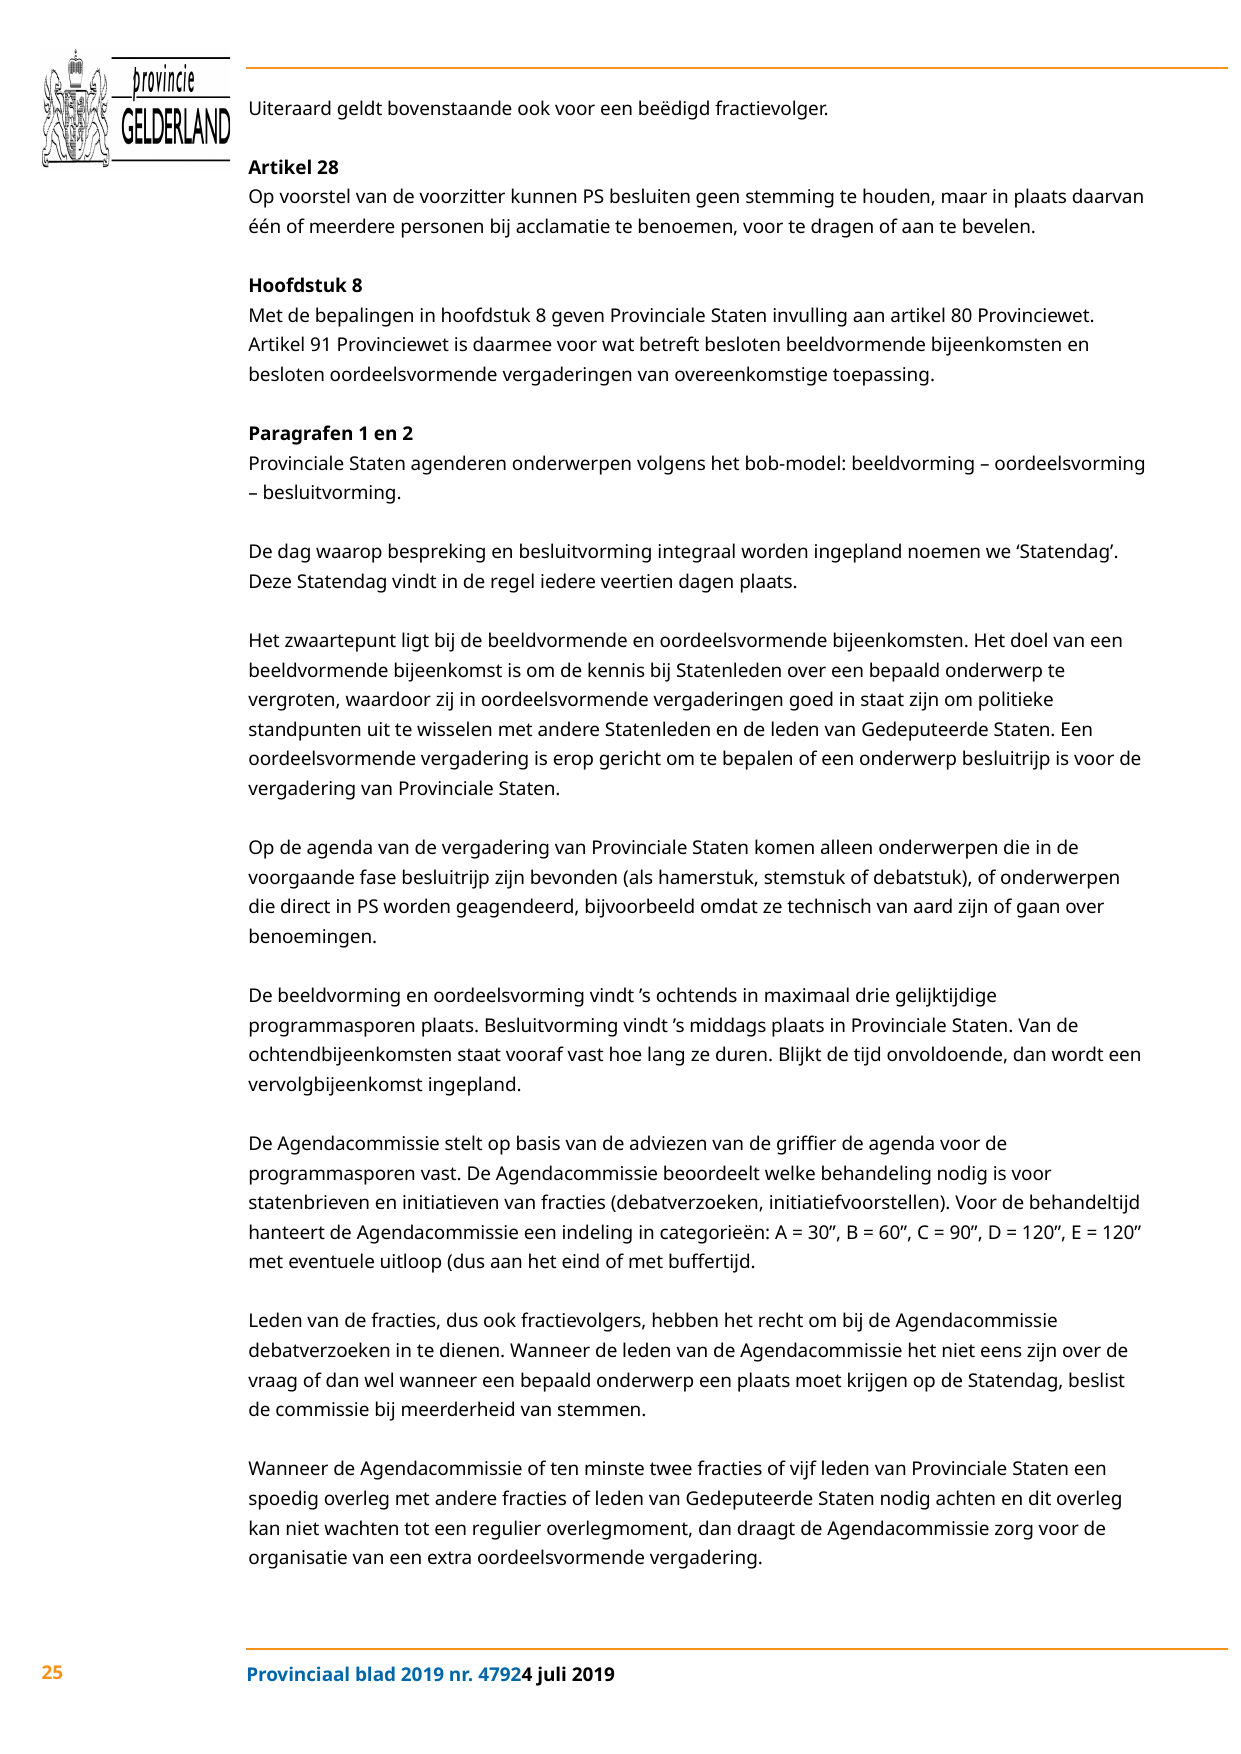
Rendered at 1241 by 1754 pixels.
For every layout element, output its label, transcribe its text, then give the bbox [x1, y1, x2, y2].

text De Agendacommissie stelt op basis van de adviezen van de griffier de agenda voor de programmasporen vast. De Agendacommissie beoordeelt welke behandeling nodig is voor statenbrieven en initiatieven van fracties (debatverzoeken, initiatiefvoorstellen). Voor de behandeltijd hanteert de Agendacommissie een indeling in categorieën: A = 30”, B = 60”, C = 90”, D = 120”, E = 120” met eventuele uitloop (dus aan het eind of met buffertijd. [248, 1130, 1152, 1274]
text Paragrafen 1 en 2 [248, 420, 1152, 446]
text De dag waarop bespreking en besluitvorming integraal worden ingepland noemen we ‘Statendag’. Deze Statendag vindt in de regel iedere veertien dagen plaats. [248, 538, 1152, 594]
text Op de agenda van de vergadering van Provinciale Staten komen alleen onderwerpen die in de voorgaande fase besluitrijp zijn bevonden (als hamerstuk, stemstuk of debatstuk), of onderwerpen die direct in PS worden geagendeerd, bijvoorbeeld omdat ze technisch van aard zijn of gaan over benoemingen. [248, 834, 1152, 949]
text Leden van de fracties, dus ook fractievolgers, hebben het recht om bij de Agendacommissie debatverzoeken in te dienen. Wanneer de leden van de Agendacommissie het niet eens zijn over de vraag of dan wel wanneer een bepaald onderwerp een plaats moet krijgen op de Statendag, beslist de commissie bij meerderheid van stemmen. [248, 1308, 1152, 1422]
text Artikel 28 [248, 154, 1152, 180]
text Provinciale Staten agenderen onderwerpen volgens het bob-model: beeldvorming – oordeelsvorming – besluitvorming. [248, 450, 1152, 505]
picture [41, 47, 231, 172]
text Wanneer de Agendacommissie of ten minste twee fracties of vijf leden van Provinciale Staten een spoedig overleg met andere fracties of leden van Gedeputeerde Staten nodig achten en dit overleg kan niet wachten tot een regulier overlegmoment, dan draagt de Agendacommissie zorg voor de organisatie van een extra oordeelsvormende vergadering. [248, 1456, 1152, 1570]
text Met de bepalingen in hoofdstuk 8 geven Provinciale Staten invulling aan artikel 80 Provinciewet. Artikel 91 Provinciewet is daarmee voor wat betreft besloten beeldvormende bijeenkomsten en besloten oordeelsvormende vergaderingen van overeenkomstige toepassing. [248, 302, 1152, 387]
text Het zwaartepunt ligt bij de beeldvormende en oordeelsvormende bijeenkomsten. Het doel van een beeldvormende bijeenkomst is om de kennis bij Statenleden over een bepaald onderwerp te vergroten, waardoor zij in oordeelsvormende vergaderingen goed in staat zijn om politieke standpunten uit te wisselen met andere Statenleden en de leden van Gedeputeerde Staten. Een oordeelsvormende vergadering is erop gericht om te bepalen of een onderwerp besluitrijp is voor de vergadering van Provinciale Staten. [248, 627, 1152, 801]
text De beeldvorming en oordeelsvorming vindt ’s ochtends in maximaal drie gelijktijdige programmasporen plaats. Besluitvorming vindt ’s middags plaats in Provinciale Staten. Van de ochtendbijeenkomsten staat vooraf vast hoe lang ze duren. Blijkt de tijd onvoldoende, dan wordt een vervolgbijeenkomst ingepland. [248, 982, 1152, 1097]
text Op voorstel van de voorzitter kunnen PS besluiten geen stemming te houden, maar in plaats daarvan één of meerdere personen bij acclamatie te benoemen, voor te dragen of aan te bevelen. [248, 183, 1152, 239]
text Uiteraard geldt bovenstaande ook voor een beëdigd fractievolger. [248, 95, 1152, 121]
text Hoofdstuk 8 [248, 272, 1152, 298]
